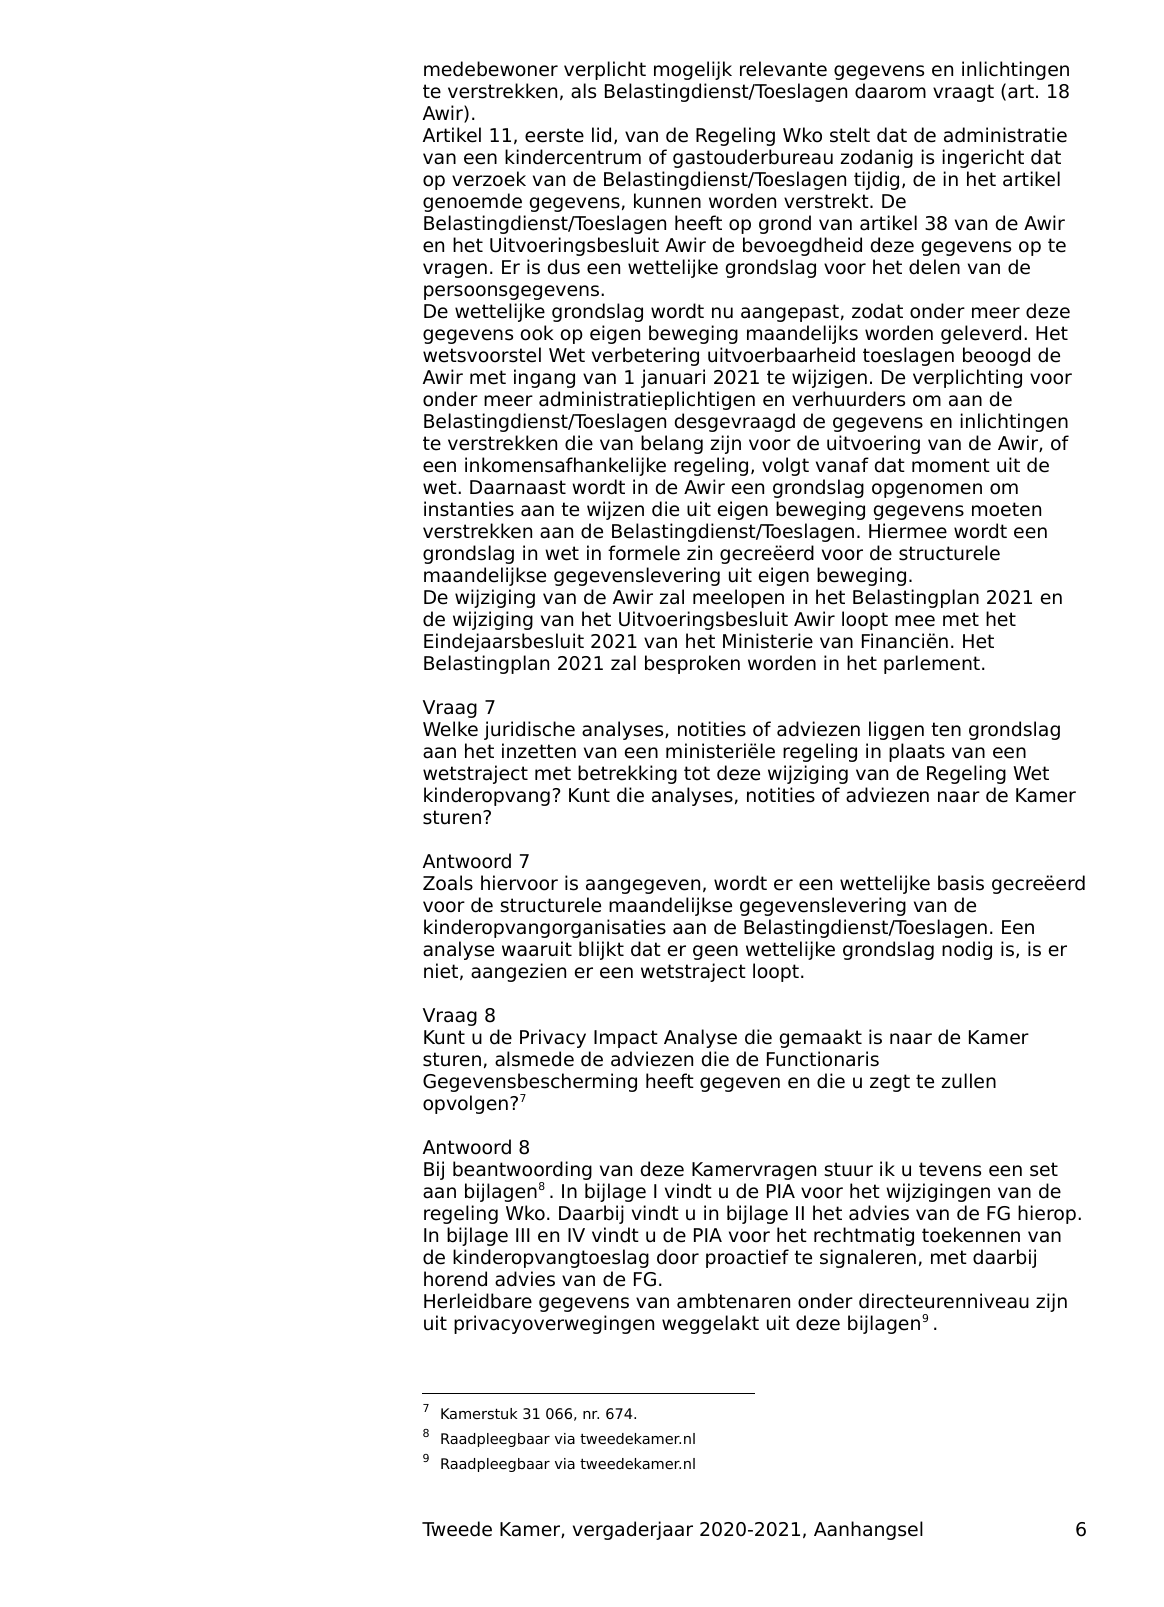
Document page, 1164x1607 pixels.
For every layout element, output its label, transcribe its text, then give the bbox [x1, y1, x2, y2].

text Antwoord 8 [422, 1137, 1087, 1159]
text Zoals hiervoor is aangegeven, wordt er een wettelijke basis gecreëerd voor de structurele maandelijkse gegevenslevering van de kinderopvangorganisaties aan de Belastingdienst/Toeslagen. Een analyse waaruit blijkt dat er geen wettelijke grondslag nodig is, is er niet, aangezien er een wetstraject loopt. [422, 873, 1087, 983]
text Raadpleegbaar via tweedekamer.nl [422, 1452, 1087, 1474]
text Kunt u de Privacy Impact Analyse die gemaakt is naar de Kamer sturen, alsmede de adviezen die de Functionaris Gegevensbescherming heeft gegeven en die u zegt te zullen opvolgen? [422, 1027, 1087, 1115]
text Welke juridische analyses, notities of adviezen liggen ten grondslag aan het inzetten van een ministeriële regeling in plaats van een wetstraject met betrekking tot deze wijziging van de Regeling Wet kinderopvang? Kunt die analyses, notities of adviezen naar de Kamer sturen? [422, 719, 1087, 828]
text Vraag 8 [422, 1005, 1087, 1027]
text Artikel 11, eerste lid, van de Regeling Wko stelt dat de administratie van een kindercentrum of gastouderbureau zodanig is ingericht dat op verzoek van de Belastingdienst/Toeslagen tijdig, de in het artikel genoemde gegevens, kunnen worden verstrekt. De Belastingdienst/Toeslagen heeft op grond van artikel 38 van de Awir en het Uitvoeringsbesluit Awir de bevoegdheid deze gegevens op te vragen. Er is dus een wettelijke grondslag voor het delen van de persoonsgegevens. [422, 125, 1087, 301]
text Bij beantwoording van deze Kamervragen stuur ik u tevens een set aan bijlagen. In bijlage I vindt u de PIA voor het wijzigingen van de regeling Wko. Daarbij vindt u in bijlage II het advies van de FG hierop. In bijlage III en IV vindt u de PIA voor het rechtmatig toekennen van de kinderopvangtoeslag door proactief te signaleren, met daarbij horend advies van de FG. [422, 1159, 1087, 1291]
text Herleidbare gegevens van ambtenaren onder directeurenniveau zijn uit privacyoverwegingen weggelakt uit deze bijlagen. [422, 1291, 1087, 1335]
text Antwoord 7 [422, 851, 1087, 873]
text Kamerstuk 31 066, nr. 674. [422, 1402, 1087, 1424]
text Vraag 7 [422, 697, 1087, 719]
text Raadpleegbaar via tweedekamer.nl [422, 1427, 1087, 1449]
text De wijziging van de Awir zal meelopen in het Belastingplan 2021 en de wijziging van het Uitvoeringsbesluit Awir loopt mee met het Eindejaarsbesluit 2021 van het Ministerie van Financiën. Het Belastingplan 2021 zal besproken worden in het parlement. [422, 587, 1087, 674]
text medebewoner verplicht mogelijk relevante gegevens en inlichtingen te verstrekken, als Belastingdienst/Toeslagen daarom vraagt (art. 18 Awir). [422, 59, 1087, 125]
text De wettelijke grondslag wordt nu aangepast, zodat onder meer deze gegevens ook op eigen beweging maandelijks worden geleverd. Het wetsvoorstel Wet verbetering uitvoerbaarheid toeslagen beoogd de Awir met ingang van 1 januari 2021 te wijzigen. De verplichting voor onder meer administratieplichtigen en verhuurders om aan de Belastingdienst/Toeslagen desgevraagd de gegevens en inlichtingen te verstrekken die van belang zijn voor de uitvoering van de Awir, of een inkomensafhankelijke regeling, volgt vanaf dat moment uit de wet. Daarnaast wordt in de Awir een grondslag opgenomen om instanties aan te wijzen die uit eigen beweging gegevens moeten verstrekken aan de Belastingdienst/Toeslagen. Hiermee wordt een grondslag in wet in formele zin gecreëerd voor de structurele maandelijkse gegevenslevering uit eigen beweging. [422, 301, 1087, 587]
